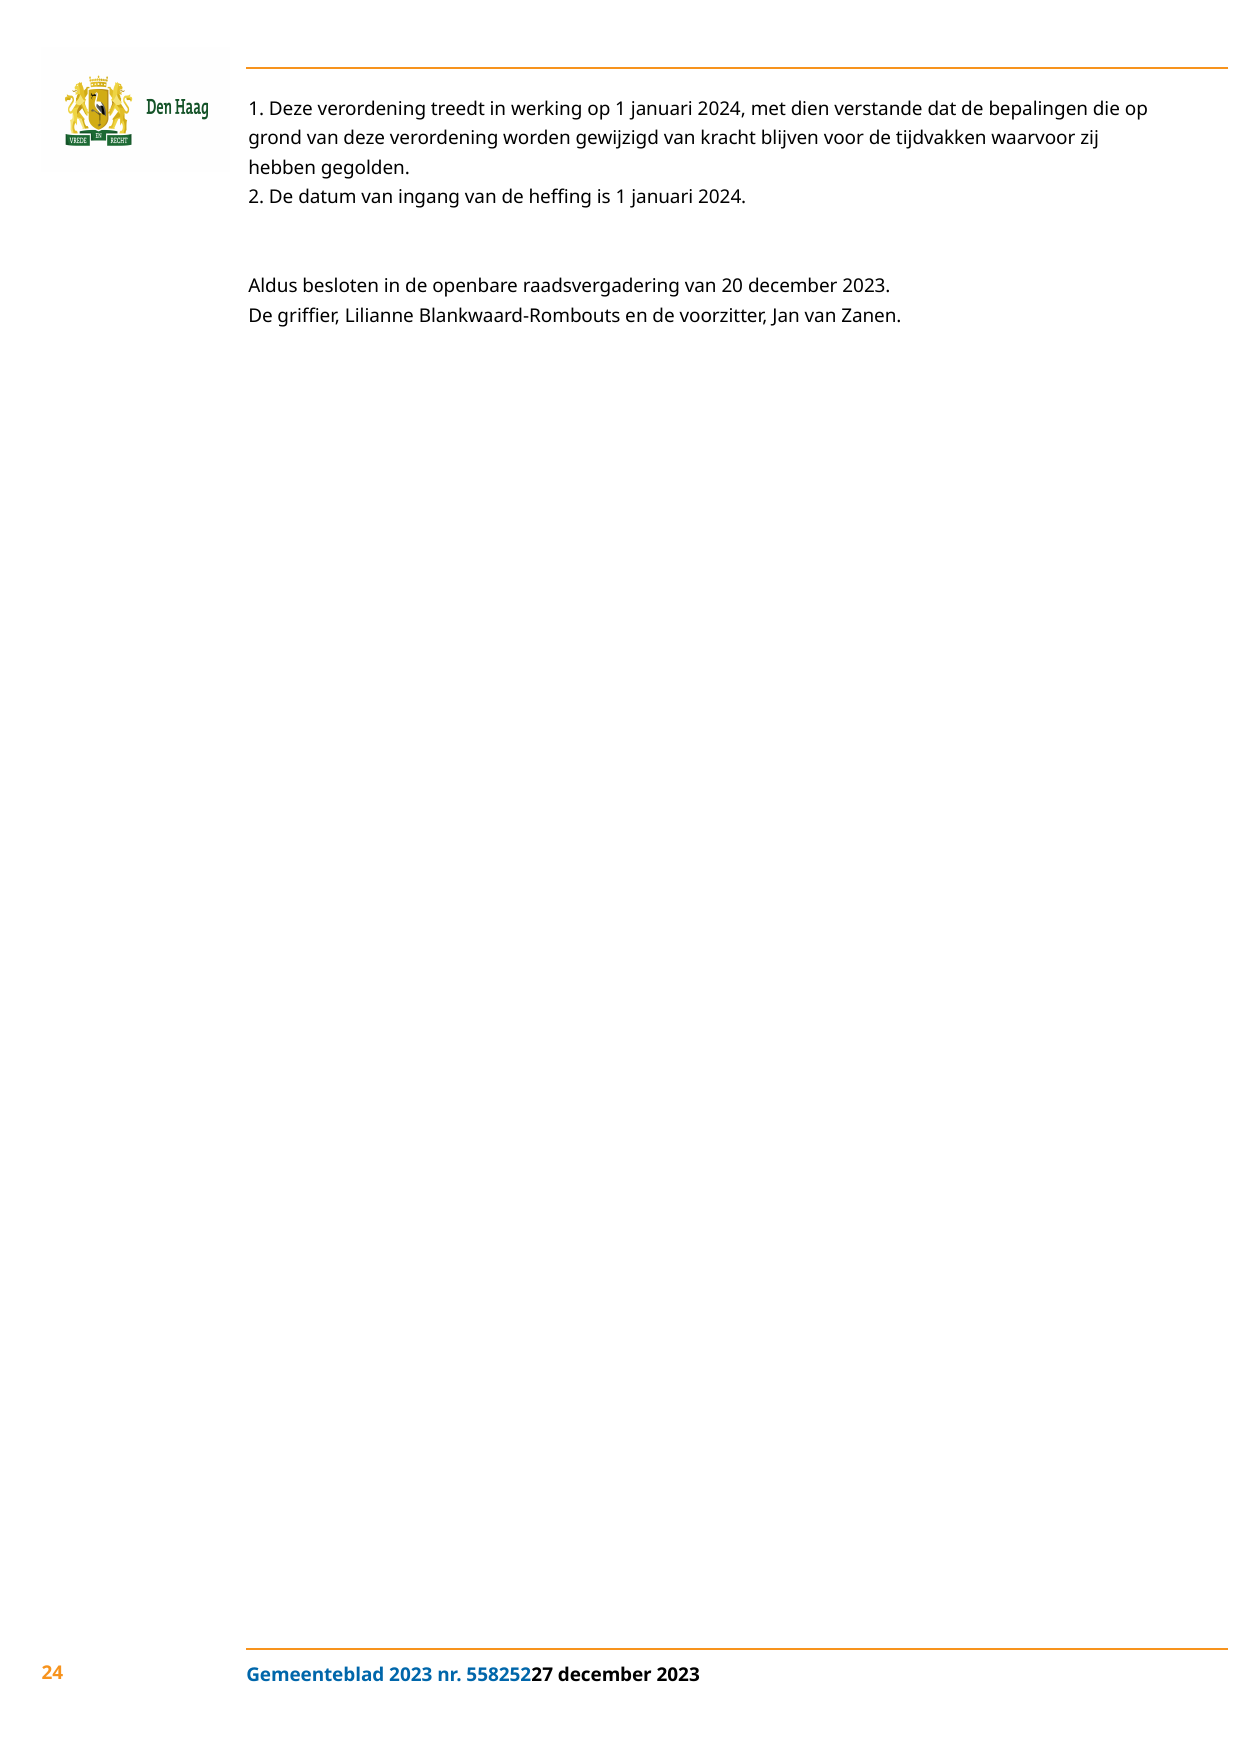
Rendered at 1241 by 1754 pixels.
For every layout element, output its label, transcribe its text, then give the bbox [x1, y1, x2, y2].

text De griffier, Lilianne Blankwaard-Rombouts en de voorzitter, Jan van Zanen. [248, 302, 1152, 328]
text 1. Deze verordening treedt in werking op 1 januari 2024, met dien verstande dat de bepalingen die op grond van deze verordening worden gewijzigd van kracht blijven voor de tijdvakken waarvoor zij hebben gegolden. [248, 95, 1152, 180]
picture [41, 47, 231, 172]
text Aldus besloten in de openbare raadsvergadering van 20 december 2023. [248, 272, 1152, 298]
text 2. De datum van ingang van de heffing is 1 januari 2024. [248, 183, 1152, 209]
